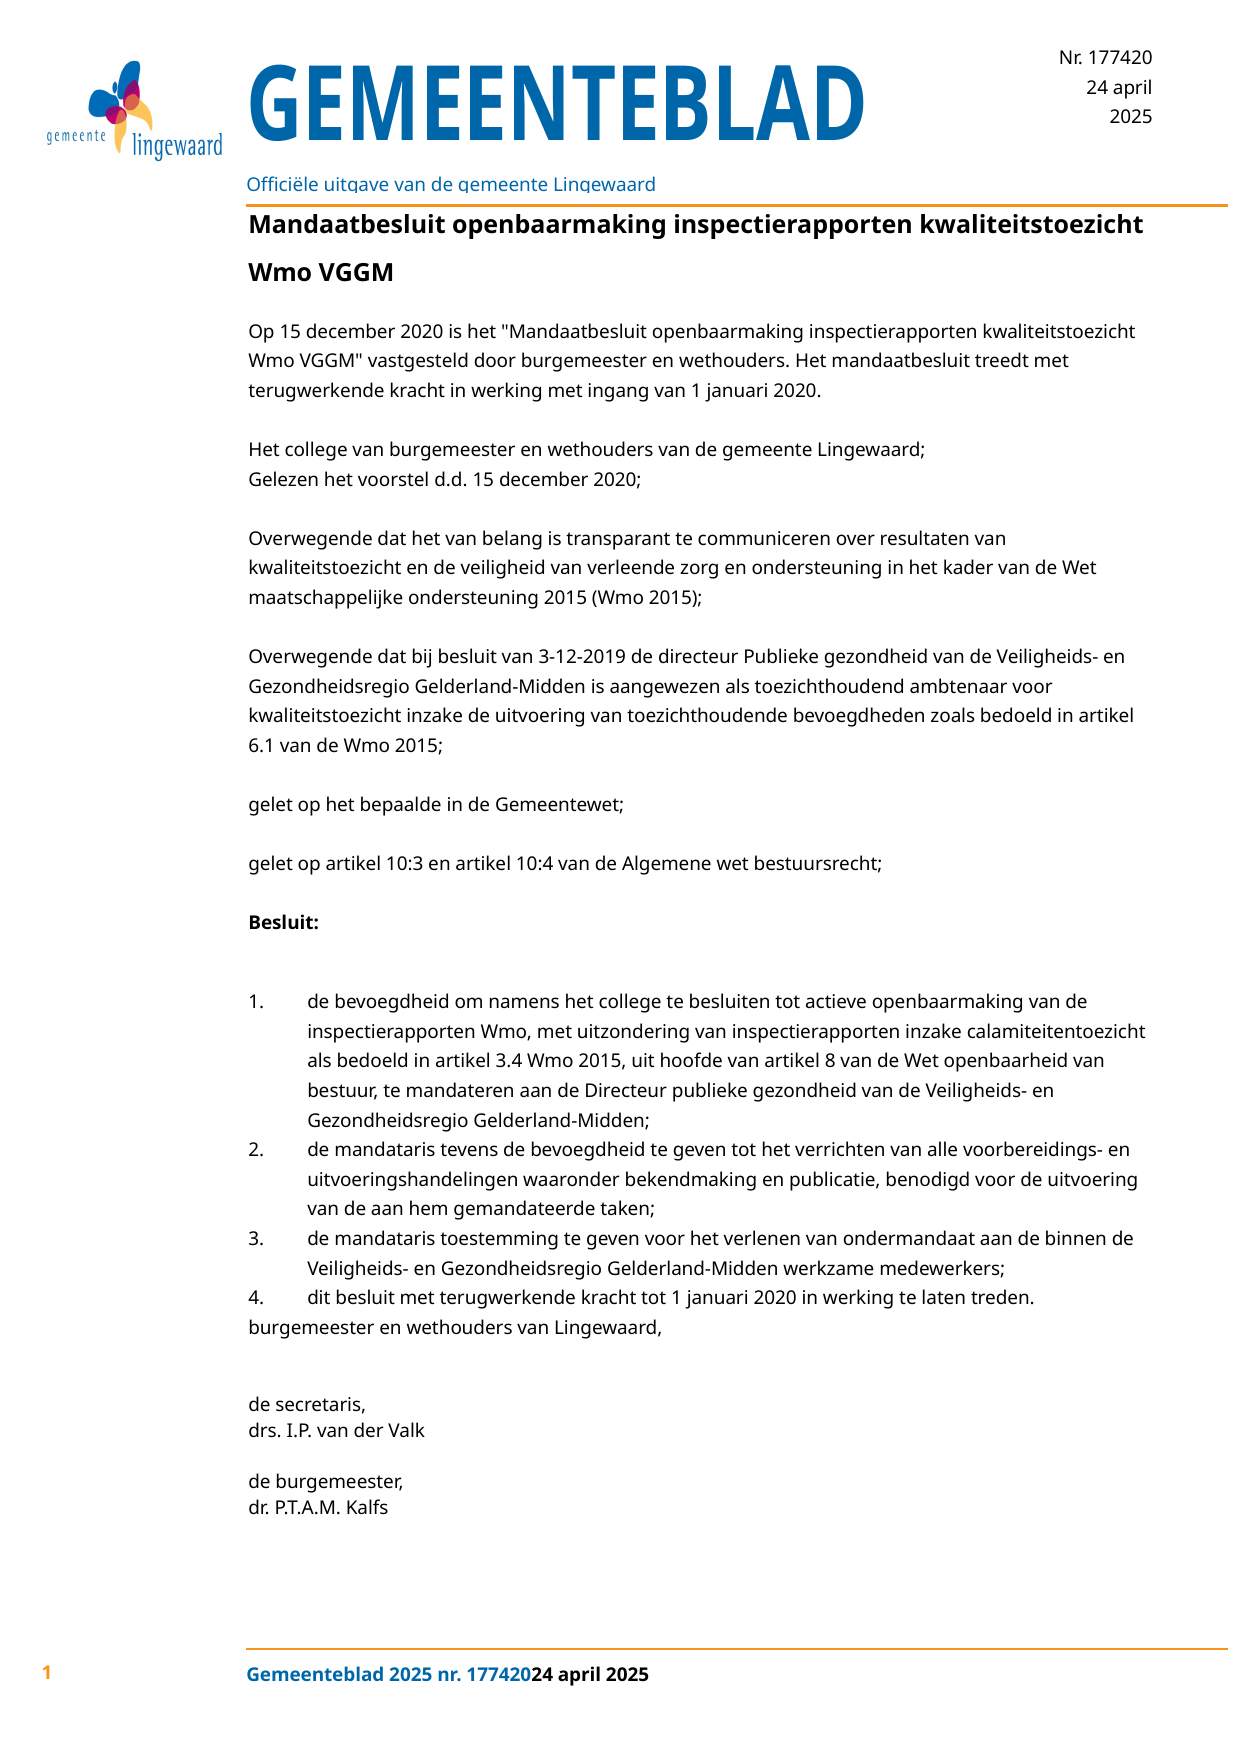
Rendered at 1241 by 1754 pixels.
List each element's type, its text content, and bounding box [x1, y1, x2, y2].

text Overwegende dat bij besluit van 3-12-2019 de directeur Publieke gezondheid van de Veiligheids- en Gezondheidsregio Gelderland-Midden is aangewezen als toezichthoudend ambtenaar voor kwaliteitstoezicht inzake de uitvoering van toezichthoudende bevoegdheden zoals bedoeld in artikel 6.1 van de Wmo 2015; [248, 643, 1152, 758]
list dit besluit met terugwerkende kracht tot 1 januari 2020 in werking te laten treden. [248, 1284, 1152, 1310]
text Gelezen het voorstel d.d. 15 december 2020; [248, 466, 1152, 492]
list de mandataris toestemming te geven voor het verlenen van ondermandaat aan de binnen de Veiligheids- en Gezondheidsregio Gelderland-Midden werkzame medewerkers; [248, 1225, 1152, 1280]
text Mandaatbesluit openbaarmaking inspectierapporten kwaliteitstoezicht Wmo VGGM [248, 207, 1152, 288]
text Op 15 december 2020 is het "Mandaatbesluit openbaarmaking inspectierapporten kwaliteitstoezicht Wmo VGGM" vastgesteld door burgemeester en wethouders. Het mandaatbesluit treedt met terugwerkende kracht in werking met ingang van 1 januari 2020. [248, 318, 1152, 403]
text burgemeester en wethouders van Lingewaard, [248, 1314, 1152, 1339]
text de burgemeester, [248, 1468, 1152, 1494]
list de mandataris tevens de bevoegdheid te geven tot het verrichten van alle voorbereidings- en uitvoeringshandelingen waaronder bekendmaking en publicatie, benodigd voor de uitvoering van de aan hem gemandateerde taken; [248, 1136, 1152, 1221]
text de secretaris, [248, 1391, 1152, 1417]
text drs. I.P. van der Valk [248, 1417, 1152, 1442]
text gelet op artikel 10:3 en artikel 10:4 van de Algemene wet bestuursrecht; [248, 850, 1152, 876]
text Het college van burgemeester en wethouders van de gemeente Lingewaard; [248, 436, 1152, 462]
text dr. P.T.A.M. Kalfs [248, 1494, 1152, 1520]
list de bevoegdheid om namens het college te besluiten tot actieve openbaarmaking van de inspectierapporten Wmo, met uitzondering van inspectierapporten inzake calamiteitentoezicht als bedoeld in artikel 3.4 Wmo 2015, uit hoofde van artikel 8 van de Wet openbaarheid van bestuur, te mandateren aan de Directeur publieke gezondheid van de Veiligheids- en Gezondheidsregio Gelderland-Midden; [248, 988, 1152, 1132]
picture [41, 47, 231, 172]
text Besluit: [248, 909, 1152, 935]
text Overwegende dat het van belang is transparant te communiceren over resultaten van kwaliteitstoezicht en de veiligheid van verleende zorg en ondersteuning in het kader van de Wet maatschappelijke ondersteuning 2015 (Wmo 2015); [248, 525, 1152, 610]
text gelet op het bepaalde in de Gemeentewet; [248, 791, 1152, 817]
